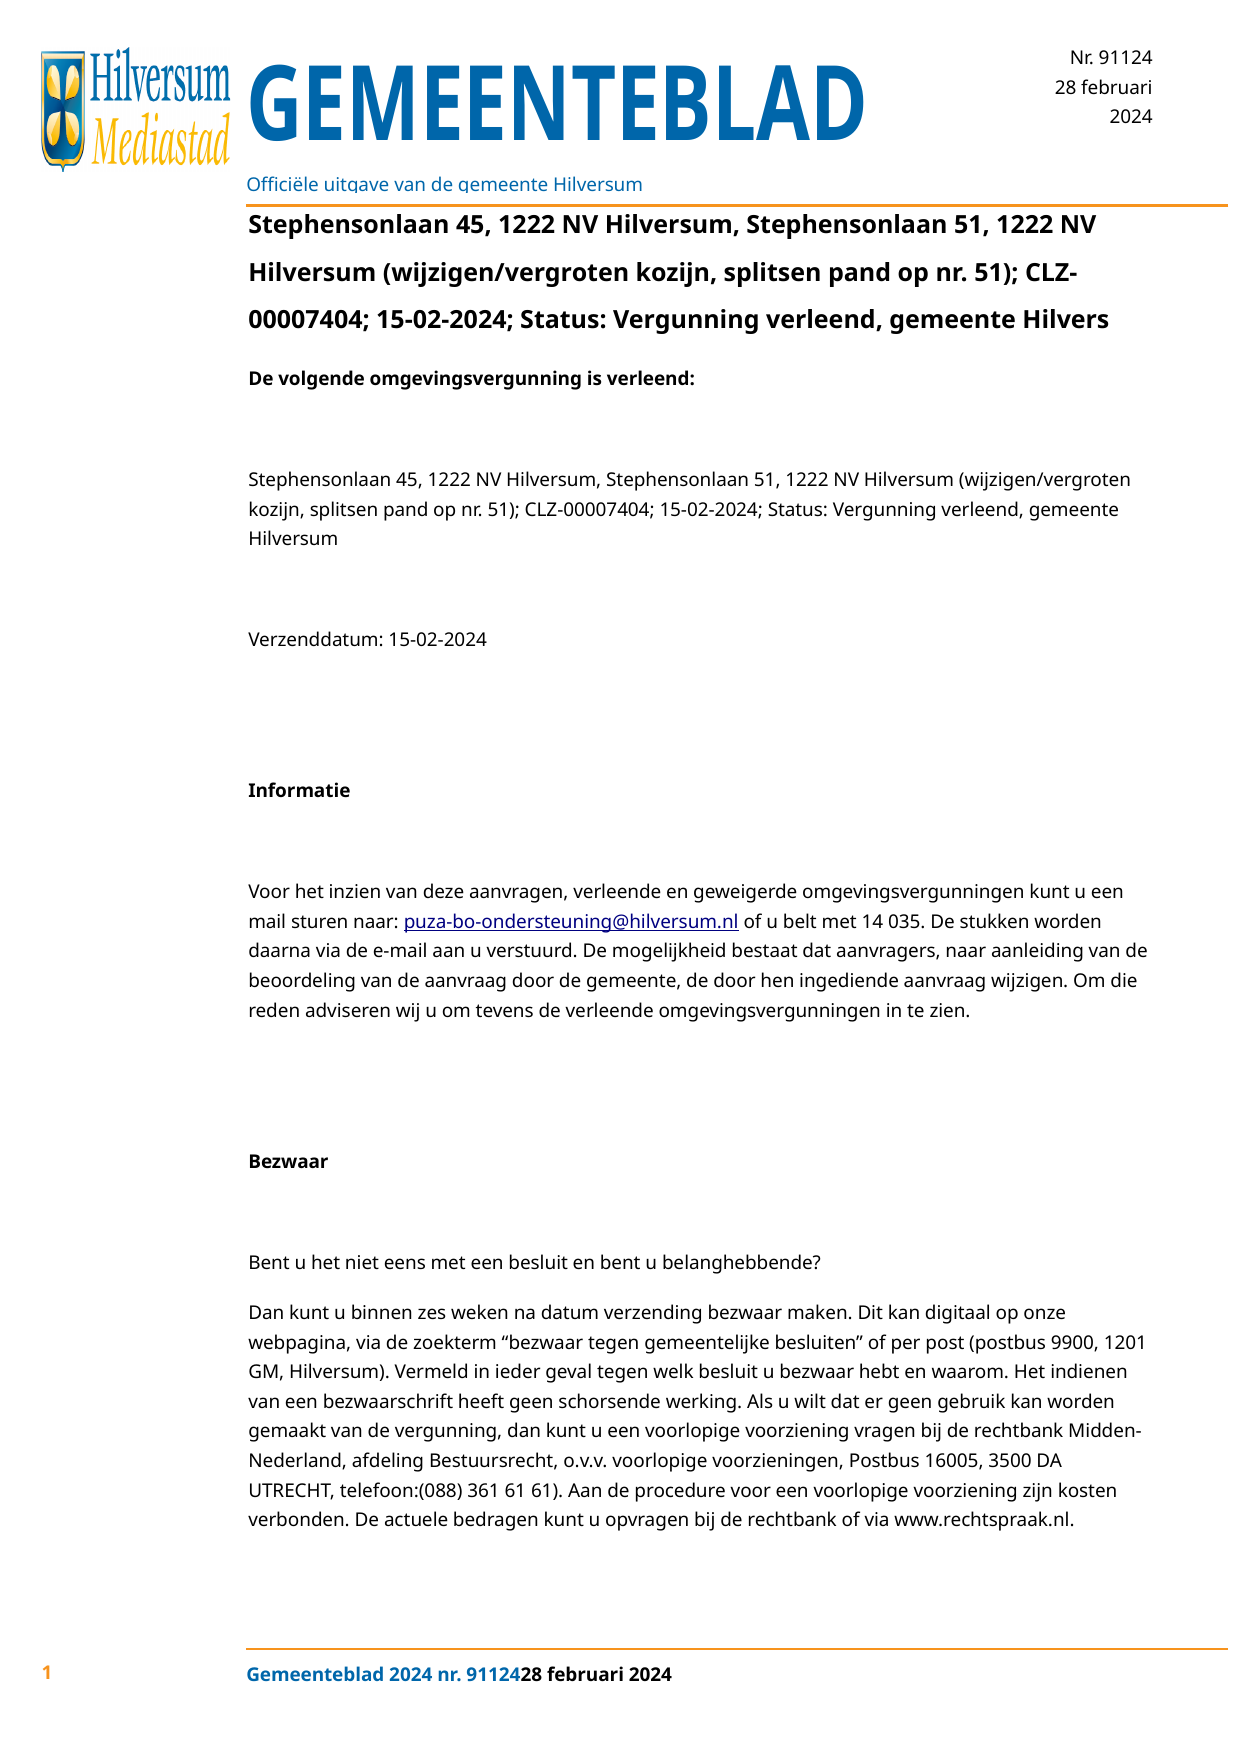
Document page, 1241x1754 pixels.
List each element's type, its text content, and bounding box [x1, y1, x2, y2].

text Bent u het niet eens met een besluit en bent u belanghebbende? [248, 1249, 1152, 1274]
text Informatie [248, 778, 1152, 803]
picture [41, 47, 231, 172]
text Stephensonlaan 45, 1222 NV Hilversum, Stephensonlaan 51, 1222 NV Hilversum (wijzigen/vergroten kozijn, splitsen pand op nr. 51); CLZ-00007404; 15-02-2024; Status: Vergunning verleend, gemeente Hilvers [248, 207, 1152, 336]
text Dan kunt u binnen zes weken na datum verzending bezwaar maken. Dit kan digitaal op onze webpagina, via de zoekterm “bezwaar tegen gemeentelijke besluiten” of per post (postbus 9900, 1201 GM, Hilversum). Vermeld in ieder geval tegen welk besluit u bezwaar hebt en waarom. Het indienen van een bezwaarschrift heeft geen schorsende werking. Als u wilt dat er geen gebruik kan worden gemaakt van de vergunning, dan kunt u een voorlopige voorziening vragen bij de rechtbank Midden-Nederland, afdeling Bestuursrecht, o.v.v. voorlopige voorzieningen, Postbus 16005, 3500 DA UTRECHT, telefoon:(088) 361 61 61). Aan de procedure voor een voorlopige voorziening zijn kosten verbonden. De actuele bedragen kunt u opvragen bij de rechtbank of via www.rechtspraak.nl. [248, 1299, 1152, 1532]
text Voor het inzien van deze aanvragen, verleende en geweigerde omgevingsvergunningen kunt u een mail sturen naar: puza-bo-ondersteuning@hilversum.nl of u belt met 14 035. De stukken worden daarna via de e-mail aan u verstuurd. De mogelijkheid bestaat dat aanvragers, naar aanleiding van de beoordeling van de aanvraag door de gemeente, de door hen ingediende aanvraag wijzigen. Om die reden adviseren wij u om tevens de verleende omgevingsvergunningen in te zien. [248, 878, 1152, 1022]
text Bezwaar [248, 1148, 1152, 1174]
text Stephensonlaan 45, 1222 NV Hilversum, Stephensonlaan 51, 1222 NV Hilversum (wijzigen/vergroten kozijn, splitsen pand op nr. 51); CLZ-00007404; 15-02-2024; Status: Vergunning verleend, gemeente Hilversum [248, 466, 1152, 551]
text De volgende omgevingsvergunning is verleend: [248, 366, 1152, 391]
text Verzenddatum: 15-02-2024 [248, 626, 1152, 652]
